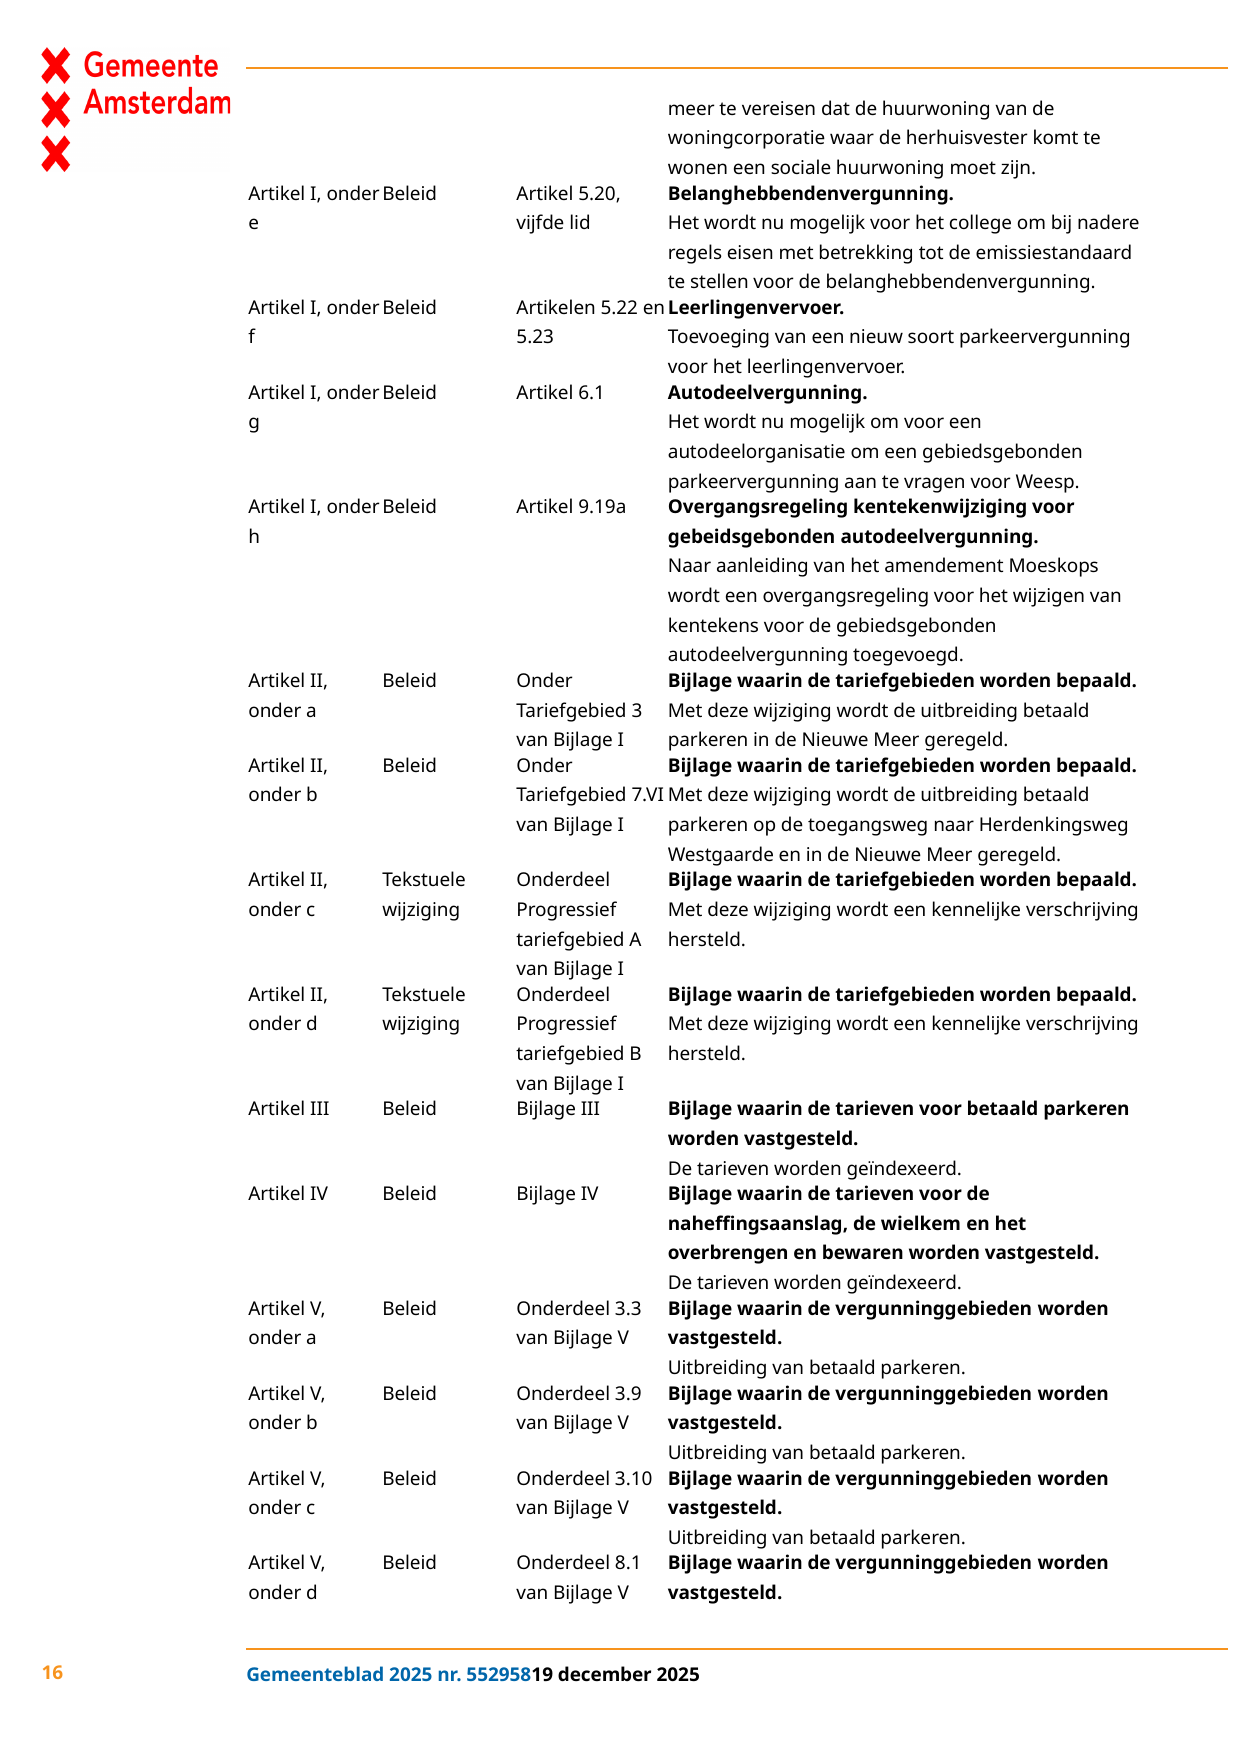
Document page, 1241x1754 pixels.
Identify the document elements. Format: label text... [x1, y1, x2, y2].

table_cell Artikel I, onder f [248, 294, 382, 379]
table_cell Artikelen 5.22 en 5.23 [516, 294, 668, 379]
table_cell Artikel III [248, 1096, 382, 1180]
table_cell Artikel 5.20, vijfde lid [516, 180, 668, 294]
table_cell Beleid [382, 1465, 516, 1549]
table_cell Beleid [382, 752, 516, 867]
table_cell Artikel II, onder c [248, 867, 382, 981]
table_cell Artikel II, onder b [248, 752, 382, 867]
table_cell Beleid [382, 379, 516, 493]
table_cell Tekstuele wijziging [382, 981, 516, 1096]
table_cell Artikel I, onder h [248, 494, 382, 667]
table_cell Beleid [382, 1096, 516, 1180]
table_cell Belanghebbendenvergunning. Het wordt nu mogelijk voor het college om bij nadere regels eisen met betrekking tot de emissiestandaard te stellen voor de belanghebbendenvergunning. [668, 180, 1152, 294]
table_cell Bijlage waarin de tariefgebieden worden bepaald. Met deze wijziging wordt de uitbreiding betaald parkeren op de toegangsweg naar Herdenkingsweg Westgaarde en in de Nieuwe Meer geregeld. [668, 752, 1152, 867]
table_cell Artikel V, onder c [248, 1465, 382, 1549]
table_cell Beleid [382, 1180, 516, 1295]
table_cell Beleid [382, 180, 516, 294]
table_cell Onder Tariefgebied 7.VI van Bijlage I [516, 752, 668, 867]
table_cell [382, 95, 516, 180]
table_cell Artikel 9.19a [516, 494, 668, 667]
table_cell Artikel II, onder d [248, 981, 382, 1096]
table_cell Bijlage waarin de tariefgebieden worden bepaald. Met deze wijziging wordt de uitbreiding betaald parkeren in de Nieuwe Meer geregeld. [668, 667, 1152, 752]
table_cell Artikel II, onder a [248, 667, 382, 752]
table_cell Onderdeel 8.1 van Bijlage V [516, 1550, 668, 1605]
table_cell Onderdeel Progressief tariefgebied B van Bijlage I [516, 981, 668, 1096]
table_cell Artikel IV [248, 1180, 382, 1295]
table_cell Beleid [382, 294, 516, 379]
table_cell [248, 95, 382, 180]
table_cell Beleid [382, 1380, 516, 1465]
table_cell Bijlage waarin de vergunninggebieden worden vastgesteld. Uitbreiding van betaald parkeren. [668, 1380, 1152, 1465]
table_cell Bijlage waarin de tariefgebieden worden bepaald. Met deze wijziging wordt een kennelijke verschrijving hersteld. [668, 981, 1152, 1096]
table_cell Artikel 6.1 [516, 379, 668, 493]
picture [41, 47, 231, 172]
table_cell [516, 95, 668, 180]
table_cell Onderdeel 3.9 van Bijlage V [516, 1380, 668, 1465]
table_cell Onderdeel Progressief tariefgebied A van Bijlage I [516, 867, 668, 981]
table_cell Artikel V, onder b [248, 1380, 382, 1465]
table_cell Artikel I, onder e [248, 180, 382, 294]
table_cell Bijlage waarin de tariefgebieden worden bepaald. Met deze wijziging wordt een kennelijke verschrijving hersteld. [668, 867, 1152, 981]
table_cell Artikel V, onder a [248, 1295, 382, 1380]
table_cell Beleid [382, 1295, 516, 1380]
table_cell Bijlage waarin de vergunninggebieden worden vastgesteld. Uitbreiding van betaald parkeren. [668, 1295, 1152, 1380]
table_cell Bijlage waarin de vergunninggebieden worden vastgesteld. [668, 1550, 1152, 1605]
table_cell Onderdeel 3.10 van Bijlage V [516, 1465, 668, 1549]
table_cell Artikel V, onder d [248, 1550, 382, 1605]
table_cell Autodeelvergunning. Het wordt nu mogelijk om voor een autodeelorganisatie om een gebiedsgebonden parkeervergunning aan te vragen voor Weesp. [668, 379, 1152, 493]
table_cell Bijlage waarin de tarieven voor betaald parkeren worden vastgesteld. De tarieven worden geïndexeerd. [668, 1096, 1152, 1180]
table_cell Bijlage waarin de vergunninggebieden worden vastgesteld. Uitbreiding van betaald parkeren. [668, 1465, 1152, 1549]
table_cell Overgangsregeling kentekenwijziging voor gebeidsgebonden autodeelvergunning. Naar aanleiding van het amendement Moeskops wordt een overgangsregeling voor het wijzigen van kentekens voor de gebiedsgebonden autodeelvergunning toegevoegd. [668, 494, 1152, 667]
table_cell Beleid [382, 1550, 516, 1605]
table_cell Leerlingenvervoer. Toevoeging van een nieuw soort parkeervergunning voor het leerlingenvervoer. [668, 294, 1152, 379]
table_cell Bijlage waarin de tarieven voor de naheffingsaanslag, de wielkem en het overbrengen en bewaren worden vastgesteld. De tarieven worden geïndexeerd. [668, 1180, 1152, 1295]
table_cell Artikel I, onder g [248, 379, 382, 493]
table_cell meer te vereisen dat de huurwoning van de woningcorporatie waar de herhuisvester komt te wonen een sociale huurwoning moet zijn. [668, 95, 1152, 180]
table_cell Beleid [382, 667, 516, 752]
table_cell Bijlage III [516, 1096, 668, 1180]
table_cell Tekstuele wijziging [382, 867, 516, 981]
table_cell Onderdeel 3.3 van Bijlage V [516, 1295, 668, 1380]
table_cell Onder Tariefgebied 3 van Bijlage I [516, 667, 668, 752]
table_cell Beleid [382, 494, 516, 667]
table_cell Bijlage IV [516, 1180, 668, 1295]
